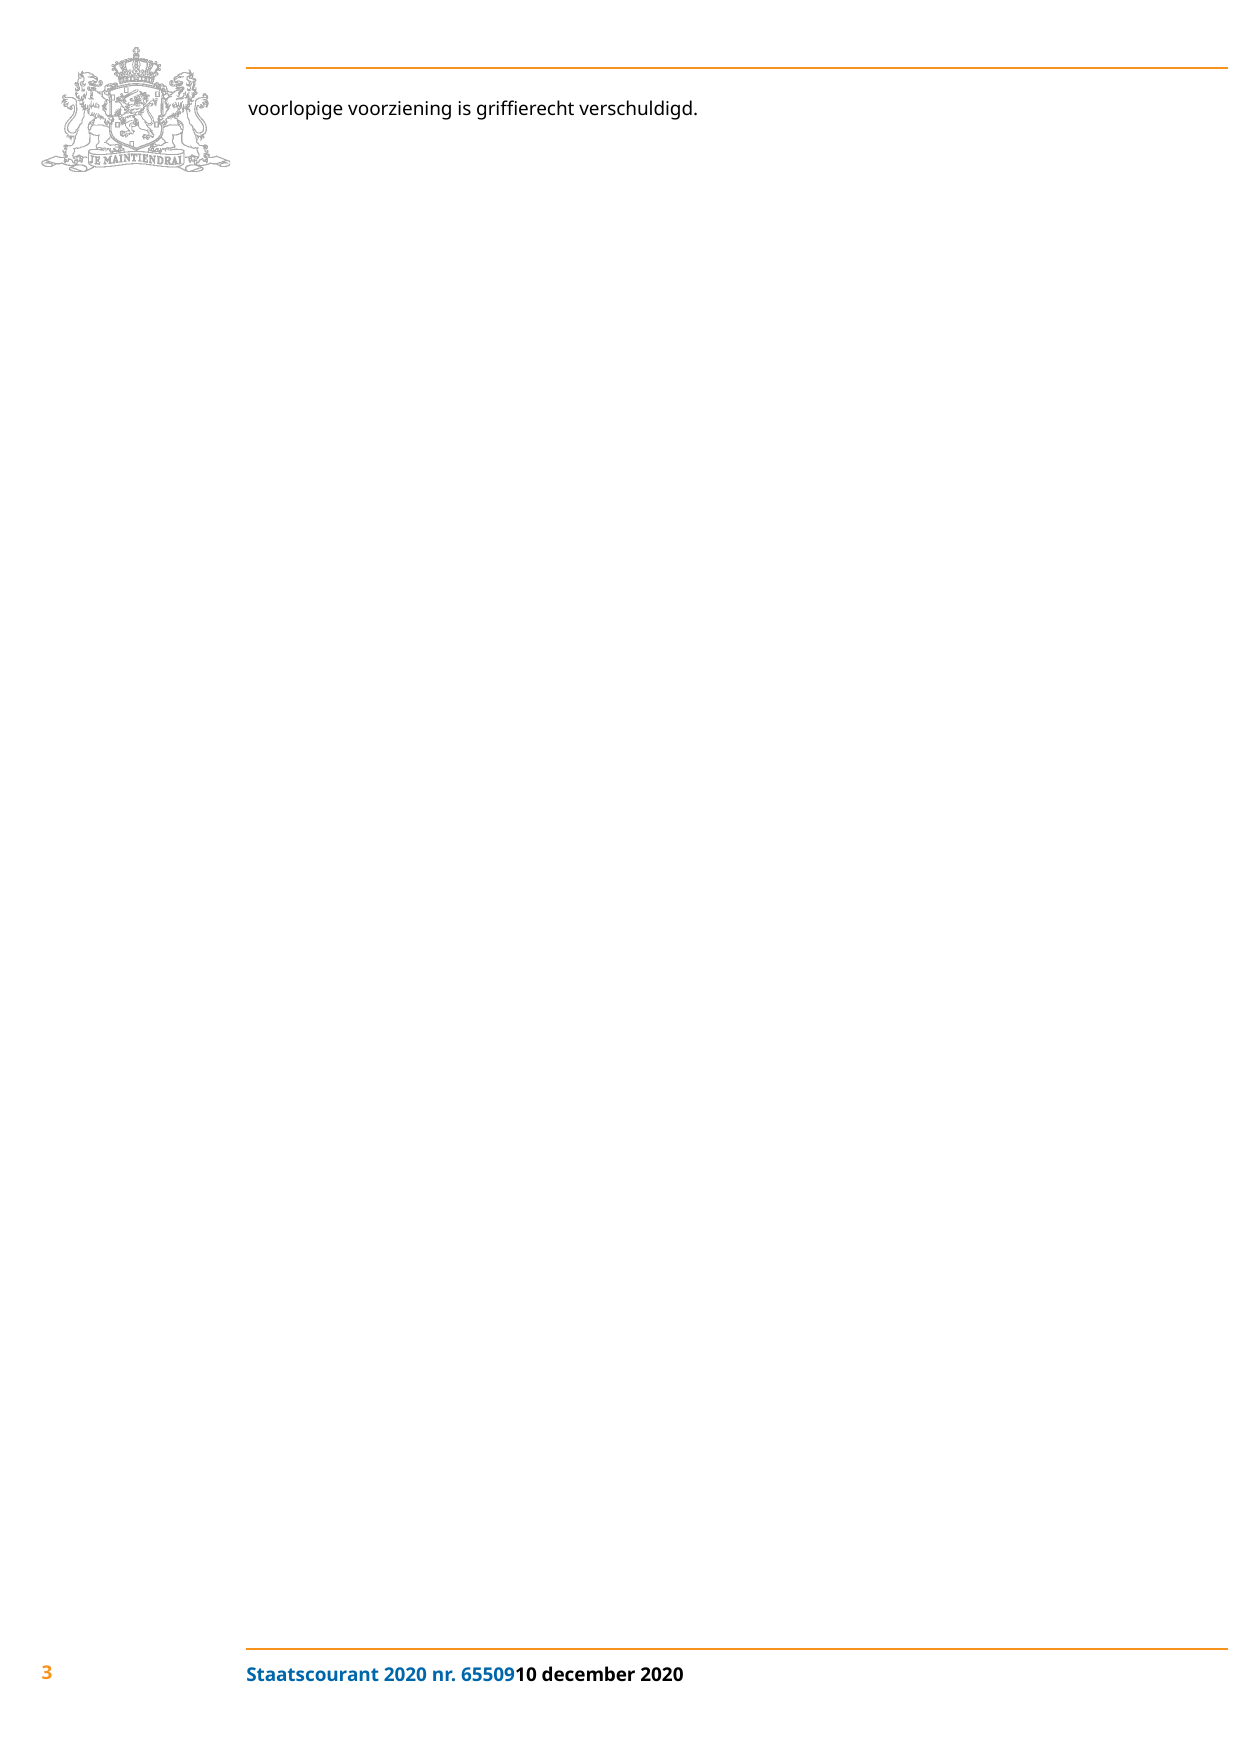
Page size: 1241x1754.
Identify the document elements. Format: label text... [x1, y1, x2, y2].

text voorlopige voorziening is griffierecht verschuldigd. [248, 95, 1152, 121]
picture [41, 47, 231, 172]
